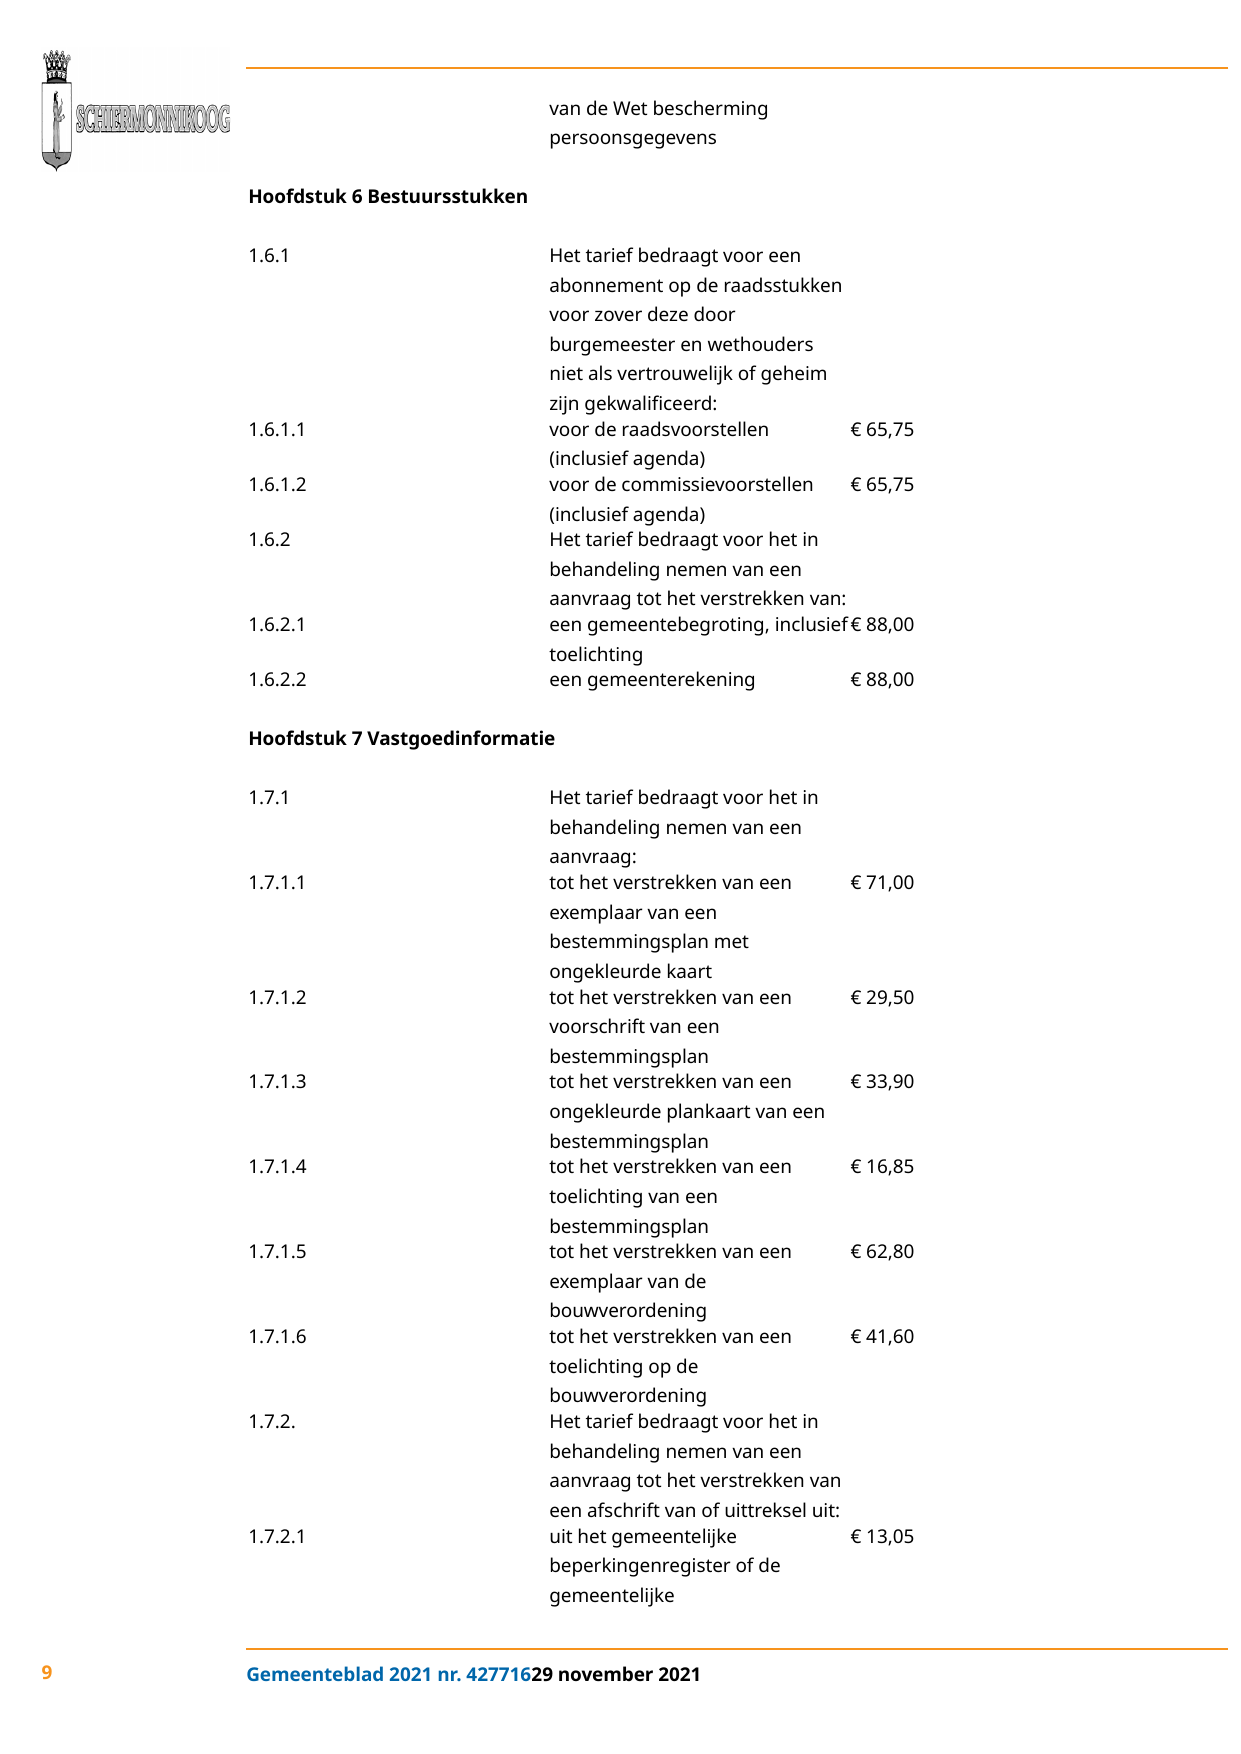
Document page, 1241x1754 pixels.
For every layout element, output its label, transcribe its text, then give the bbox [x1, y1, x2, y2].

table_header 1.6.1 [248, 242, 549, 416]
table_cell tot het verstrekken van een voorschrift van een bestemmingsplan [549, 984, 850, 1069]
table_cell [248, 95, 549, 150]
table_cell € 33,90 [850, 1069, 1152, 1154]
table_cell tot het verstrekken van een toelichting van een bestemmingsplan [549, 1154, 850, 1238]
text Hoofdstuk 6 Bestuursstukken [248, 183, 1152, 209]
table_cell € 88,00 [850, 667, 1152, 692]
table_cell 1.6.2.1 [248, 611, 549, 667]
table_cell € 16,85 [850, 1154, 1152, 1238]
table_cell 1.7.1.2 [248, 984, 549, 1069]
table_cell 1.7.1.3 [248, 1069, 549, 1154]
table_header Het tarief bedraagt voor een abonnement op de raadsstukken voor zover deze door burgemeester en wethouders niet als vertrouwelijk of geheim zijn gekwalificeerd: [549, 242, 850, 416]
table_cell tot het verstrekken van een exemplaar van een bestemmingsplan met ongekleurde kaart [549, 869, 850, 984]
table_cell € 65,75 [850, 471, 1152, 526]
table_cell 1.7.2.1 [248, 1523, 549, 1608]
table_cell Het tarief bedraagt voor het in behandeling nemen van een aanvraag tot het verstrekken van: [549, 526, 850, 611]
table_cell voor de raadsvoorstellen (inclusief agenda) [549, 416, 850, 471]
table_cell 1.6.1.2 [248, 471, 549, 526]
text Hoofdstuk 7 Vastgoedinformatie [248, 725, 1152, 751]
table_cell € 71,00 [850, 869, 1152, 984]
table_cell van de Wet bescherming persoonsgegevens [549, 95, 850, 150]
table_cell 1.6.2 [248, 526, 549, 611]
table_header Het tarief bedraagt voor het in behandeling nemen van een aanvraag: [549, 785, 850, 869]
table_cell tot het verstrekken van een ongekleurde plankaart van een bestemmingsplan [549, 1069, 850, 1154]
table_cell 1.7.1.6 [248, 1324, 549, 1408]
table_cell € 29,50 [850, 984, 1152, 1069]
table_cell € 62,80 [850, 1239, 1152, 1323]
table_header 1.7.1 [248, 785, 549, 869]
table_cell € 41,60 [850, 1324, 1152, 1408]
table_header [850, 242, 1152, 416]
table_cell [850, 95, 1152, 150]
table_cell Het tarief bedraagt voor het in behandeling nemen van een aanvraag tot het verstrekken van een afschrift van of uittreksel uit: [549, 1408, 850, 1523]
picture [41, 47, 231, 172]
table_cell € 13,05 [850, 1523, 1152, 1608]
table_cell 1.7.2. [248, 1408, 549, 1523]
table_cell [850, 526, 1152, 611]
table_cell 1.7.1.1 [248, 869, 549, 984]
table_cell € 88,00 [850, 611, 1152, 667]
table_cell 1.6.1.1 [248, 416, 549, 471]
table_cell uit het gemeentelijke beperkingenregister of de gemeentelijke [549, 1523, 850, 1608]
table_cell 1.7.1.5 [248, 1239, 549, 1323]
table_cell [850, 1408, 1152, 1523]
table_cell 1.6.2.2 [248, 667, 549, 692]
table_header [850, 785, 1152, 869]
table_cell voor de commissievoorstellen (inclusief agenda) [549, 471, 850, 526]
table_cell een gemeenterekening [549, 667, 850, 692]
table_cell 1.7.1.4 [248, 1154, 549, 1238]
table_cell een gemeentebegroting, inclusief toelichting [549, 611, 850, 667]
table_cell tot het verstrekken van een exemplaar van de bouwverordening [549, 1239, 850, 1323]
table_cell tot het verstrekken van een toelichting op de bouwverordening [549, 1324, 850, 1408]
table_cell € 65,75 [850, 416, 1152, 471]
